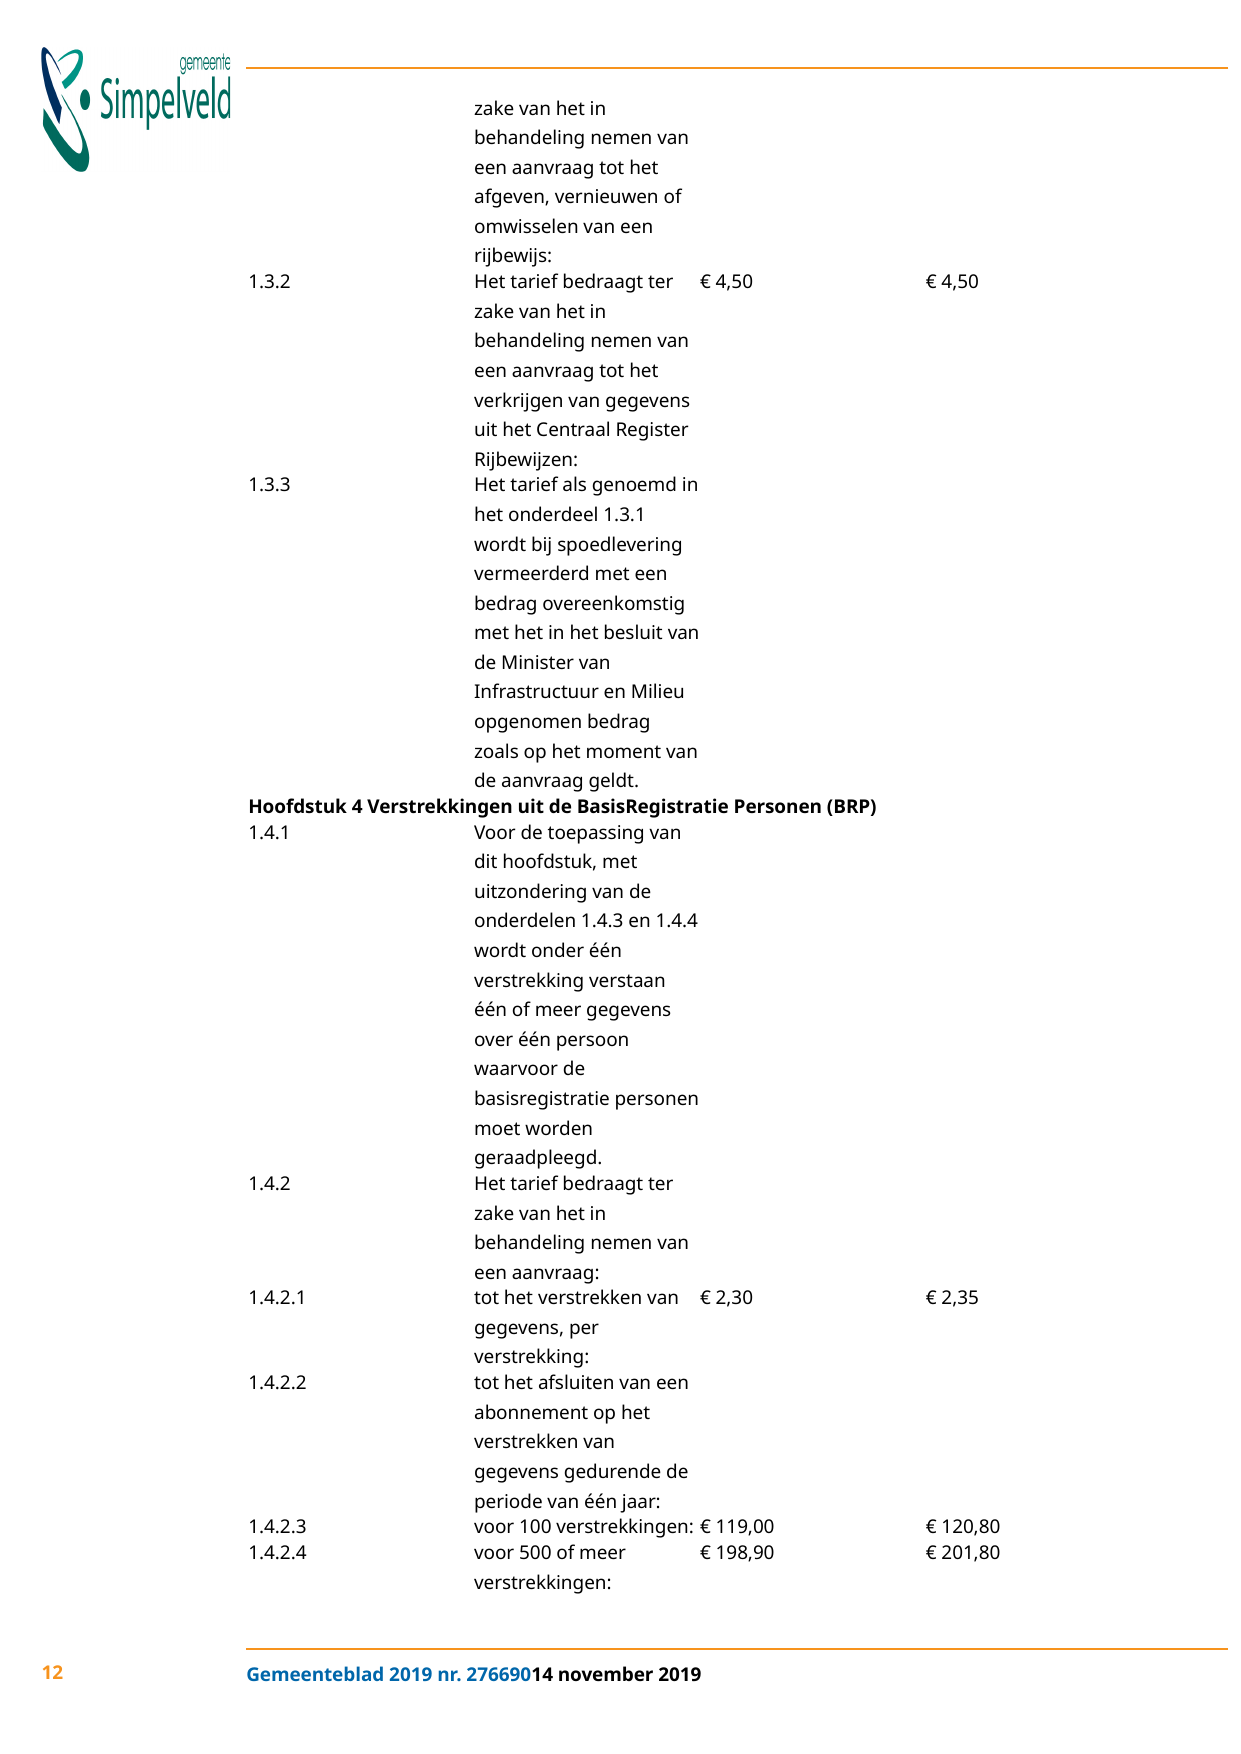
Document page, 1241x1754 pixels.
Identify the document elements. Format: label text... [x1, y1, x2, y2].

table_cell [700, 472, 926, 793]
table_cell Het tarief bedraagt ter zake van het in behandeling nemen van een aanvraag: [474, 1170, 700, 1284]
table_cell € 119,00 [700, 1514, 926, 1539]
table_cell 1.3.3 [248, 472, 474, 793]
table_cell Hoofdstuk 4 Verstrekkingen uit de BasisRegistratie Personen (BRP) [248, 793, 1152, 819]
table_cell zake van het in behandeling nemen van een aanvraag tot het afgeven, vernieuwen of omwisselen van een rijbewijs: [474, 95, 700, 268]
table_cell Het tarief bedraagt ter zake van het in behandeling nemen van een aanvraag tot het verkrijgen van gegevens uit het Centraal Register Rijbewijzen: [474, 269, 700, 472]
table_cell € 4,50 [926, 269, 1152, 472]
table_cell € 2,35 [926, 1285, 1152, 1369]
table_cell [248, 95, 474, 268]
table_cell [926, 95, 1152, 268]
table_cell 1.4.1 [248, 819, 474, 1170]
table_cell € 4,50 [700, 269, 926, 472]
table_cell [926, 472, 1152, 793]
picture [41, 47, 231, 172]
table_cell 1.4.2.4 [248, 1539, 474, 1594]
table_cell 1.4.2.3 [248, 1514, 474, 1539]
table_cell [700, 1370, 926, 1513]
table_cell [700, 95, 926, 268]
table_cell Voor de toepassing van dit hoofdstuk, met uitzondering van de onderdelen 1.4.3 en 1.4.4 wordt onder één verstrekking verstaan één of meer gegevens over één persoon waarvoor de basisregistratie personen moet worden geraadpleegd. [474, 819, 700, 1170]
table_cell 1.4.2.2 [248, 1370, 474, 1513]
table_cell 1.3.2 [248, 269, 474, 472]
table_cell € 120,80 [926, 1514, 1152, 1539]
table_cell [700, 819, 926, 1170]
table_cell tot het verstrekken van gegevens, per verstrekking: [474, 1285, 700, 1369]
table_cell 1.4.2.1 [248, 1285, 474, 1369]
table_cell € 2,30 [700, 1285, 926, 1369]
table_cell € 201,80 [926, 1539, 1152, 1594]
table_cell € 198,90 [700, 1539, 926, 1594]
table_cell [700, 1170, 926, 1284]
table_cell voor 500 of meer verstrekkingen: [474, 1539, 700, 1594]
table_cell 1.4.2 [248, 1170, 474, 1284]
table_cell voor 100 verstrekkingen: [474, 1514, 700, 1539]
table_cell tot het afsluiten van een abonnement op het verstrekken van gegevens gedurende de periode van één jaar: [474, 1370, 700, 1513]
table_cell [926, 819, 1152, 1170]
table_cell [926, 1370, 1152, 1513]
table_cell [926, 1170, 1152, 1284]
table_cell Het tarief als genoemd in het onderdeel 1.3.1 wordt bij spoedlevering vermeerderd met een bedrag overeenkomstig met het in het besluit van de Minister van Infrastructuur en Milieu opgenomen bedrag zoals op het moment van de aanvraag geldt. [474, 472, 700, 793]
